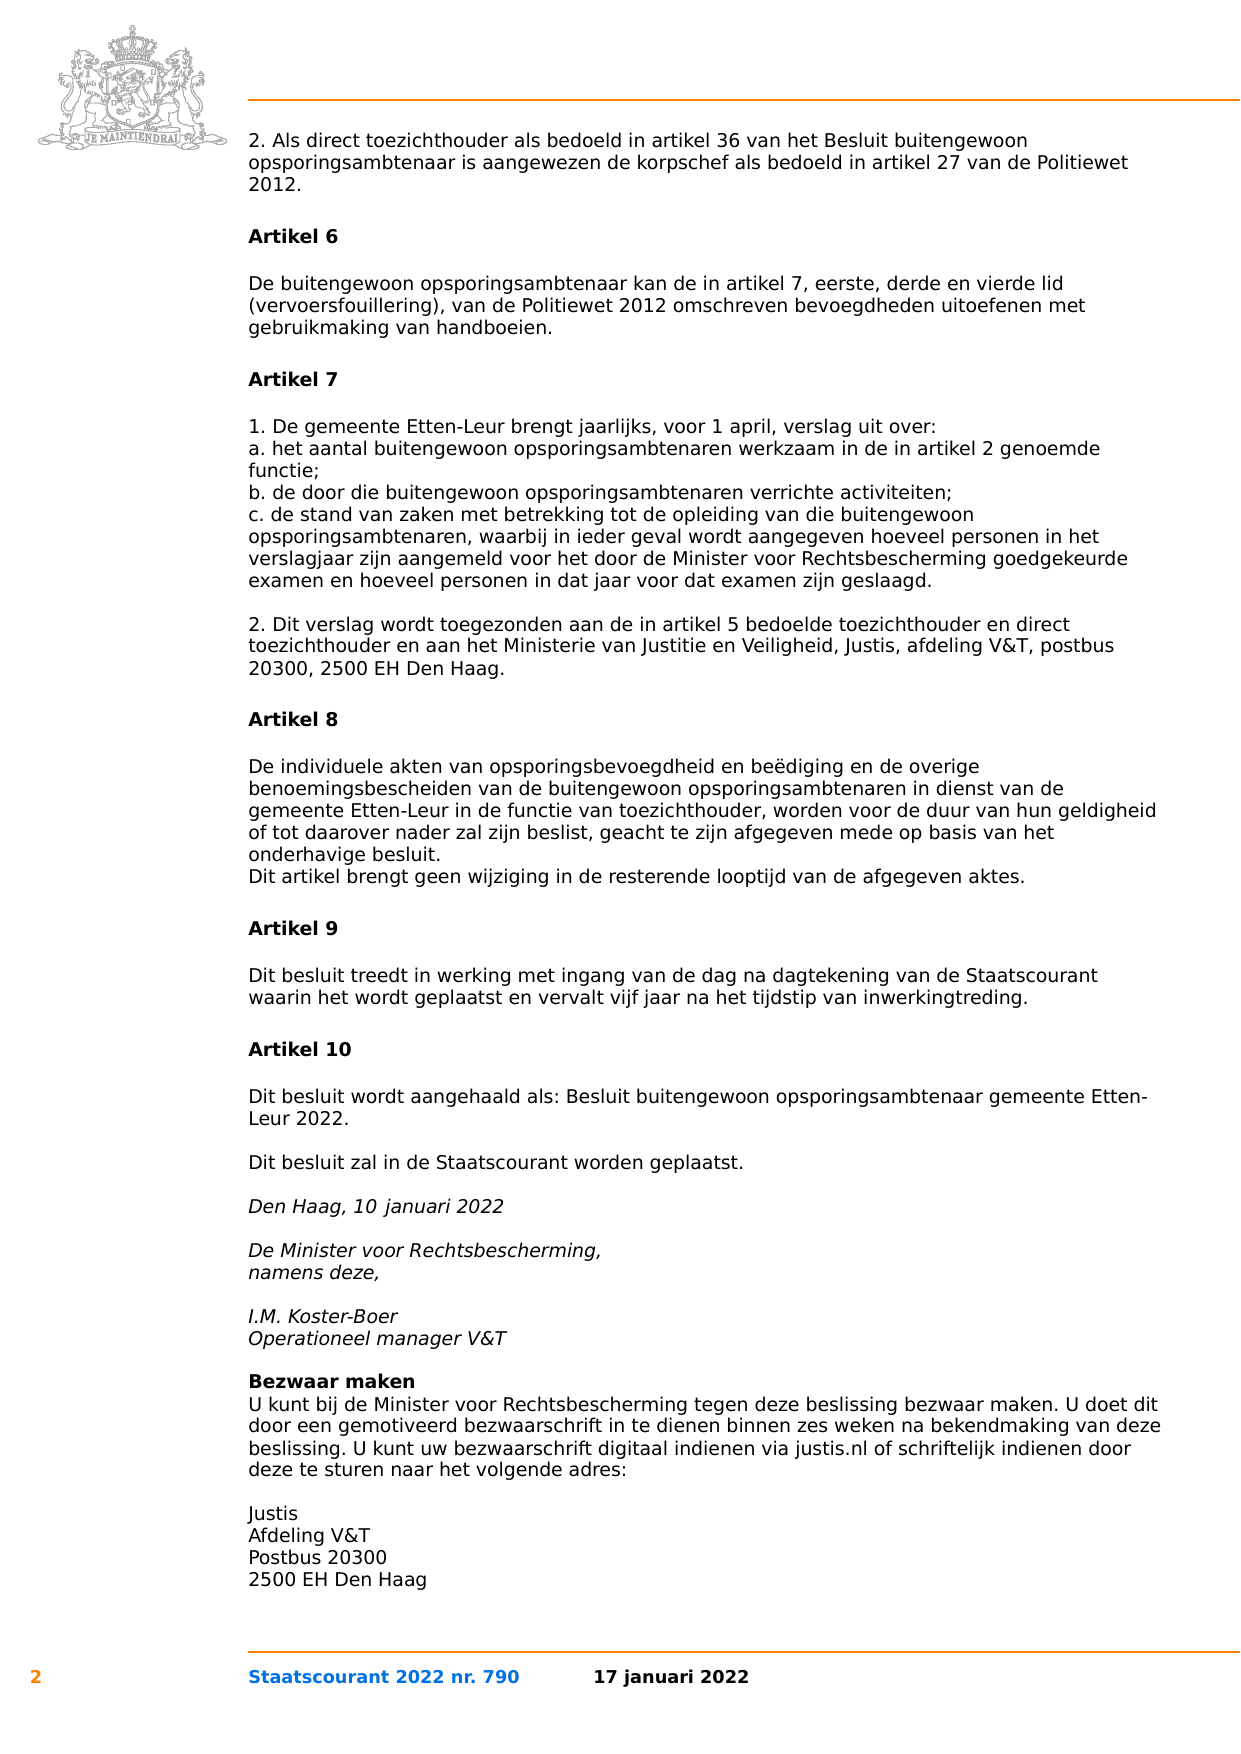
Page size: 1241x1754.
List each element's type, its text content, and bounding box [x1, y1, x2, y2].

text Postbus 20300 [248, 1547, 1163, 1569]
subtitle Artikel 10 [248, 1039, 1163, 1061]
text 2. Dit verslag wordt toegezonden aan de in artikel 5 bedoelde toezichthouder en direct toezichthouder en aan het Ministerie van Justitie en Veiligheid, Justis, afdeling V&T, postbus 20300, 2500 EH Den Haag. [248, 613, 1163, 679]
picture [38, 25, 227, 150]
text U kunt bij de Minister voor Rechtsbescherming tegen deze beslissing bezwaar maken. U doet dit door een gemotiveerd bezwaarschrift in te dienen binnen zes weken na bekendmaking van deze beslissing. U kunt uw bezwaarschrift digitaal indienen via justis.nl of schriftelijk indienen door deze te sturen naar het volgende adres: [248, 1393, 1163, 1481]
subtitle Artikel 8 [248, 709, 1163, 731]
text b. de door die buitengewoon opsporingsambtenaren verrichte activiteiten; [248, 482, 1163, 504]
text De buitengewoon opsporingsambtenaar kan de in artikel 7, eerste, derde en vierde lid (vervoersfouillering), van de Politiewet 2012 omschreven bevoegdheden uitoefenen met gebruikmaking van handboeien. [248, 273, 1163, 339]
text Dit besluit treedt in werking met ingang van de dag na dagtekening van de Staatscourant waarin het wordt geplaatst en vervalt vijf jaar na het tijdstip van inwerkingtreding. [248, 965, 1163, 1009]
text a. het aantal buitengewoon opsporingsambtenaren werkzaam in de in artikel 2 genoemde functie; [248, 438, 1163, 482]
text 2. Als direct toezichthouder als bedoeld in artikel 36 van het Besluit buitengewoon opsporingsambtenaar is aangewezen de korpschef als bedoeld in artikel 27 van de Politiewet 2012. [248, 130, 1163, 196]
text 1. De gemeente Etten-Leur brengt jaarlijks, voor 1 april, verslag uit over: [248, 416, 1163, 438]
text Den Haag, 10 januari 2022 [248, 1196, 1163, 1218]
text Bezwaar maken [248, 1371, 1163, 1393]
subtitle Artikel 9 [248, 918, 1163, 940]
text Justis [248, 1503, 1163, 1525]
text Dit artikel brengt geen wijziging in de resterende looptijd van de afgegeven aktes. [248, 866, 1163, 888]
text Afdeling V&T [248, 1525, 1163, 1547]
text c. de stand van zaken met betrekking tot de opleiding van die buitengewoon opsporingsambtenaren, waarbij in ieder geval wordt aangegeven hoeveel personen in het verslagjaar zijn aangemeld voor het door de Minister voor Rechtsbescherming goedgekeurde examen en hoeveel personen in dat jaar voor dat examen zijn geslaagd. [248, 504, 1163, 592]
text De Minister voor Rechtsbescherming, namens deze, I.M. Koster-Boer Operationeel manager V&T [248, 1240, 1163, 1349]
text De individuele akten van opsporingsbevoegdheid en beëdiging en de overige benoemingsbescheiden van de buitengewoon opsporingsambtenaren in dienst van de gemeente Etten-Leur in de functie van toezichthouder, worden voor de duur van hun geldigheid of tot daarover nader zal zijn beslist, geacht te zijn afgegeven mede op basis van het onderhavige besluit. [248, 756, 1163, 866]
text Dit besluit zal in de Staatscourant worden geplaatst. [248, 1152, 1163, 1174]
subtitle Artikel 7 [248, 369, 1163, 391]
text Dit besluit wordt aangehaald als: Besluit buitengewoon opsporingsambtenaar gemeente Etten-Leur 2022. [248, 1086, 1163, 1130]
text 2500 EH Den Haag [248, 1569, 1163, 1591]
subtitle Artikel 6 [248, 226, 1163, 248]
